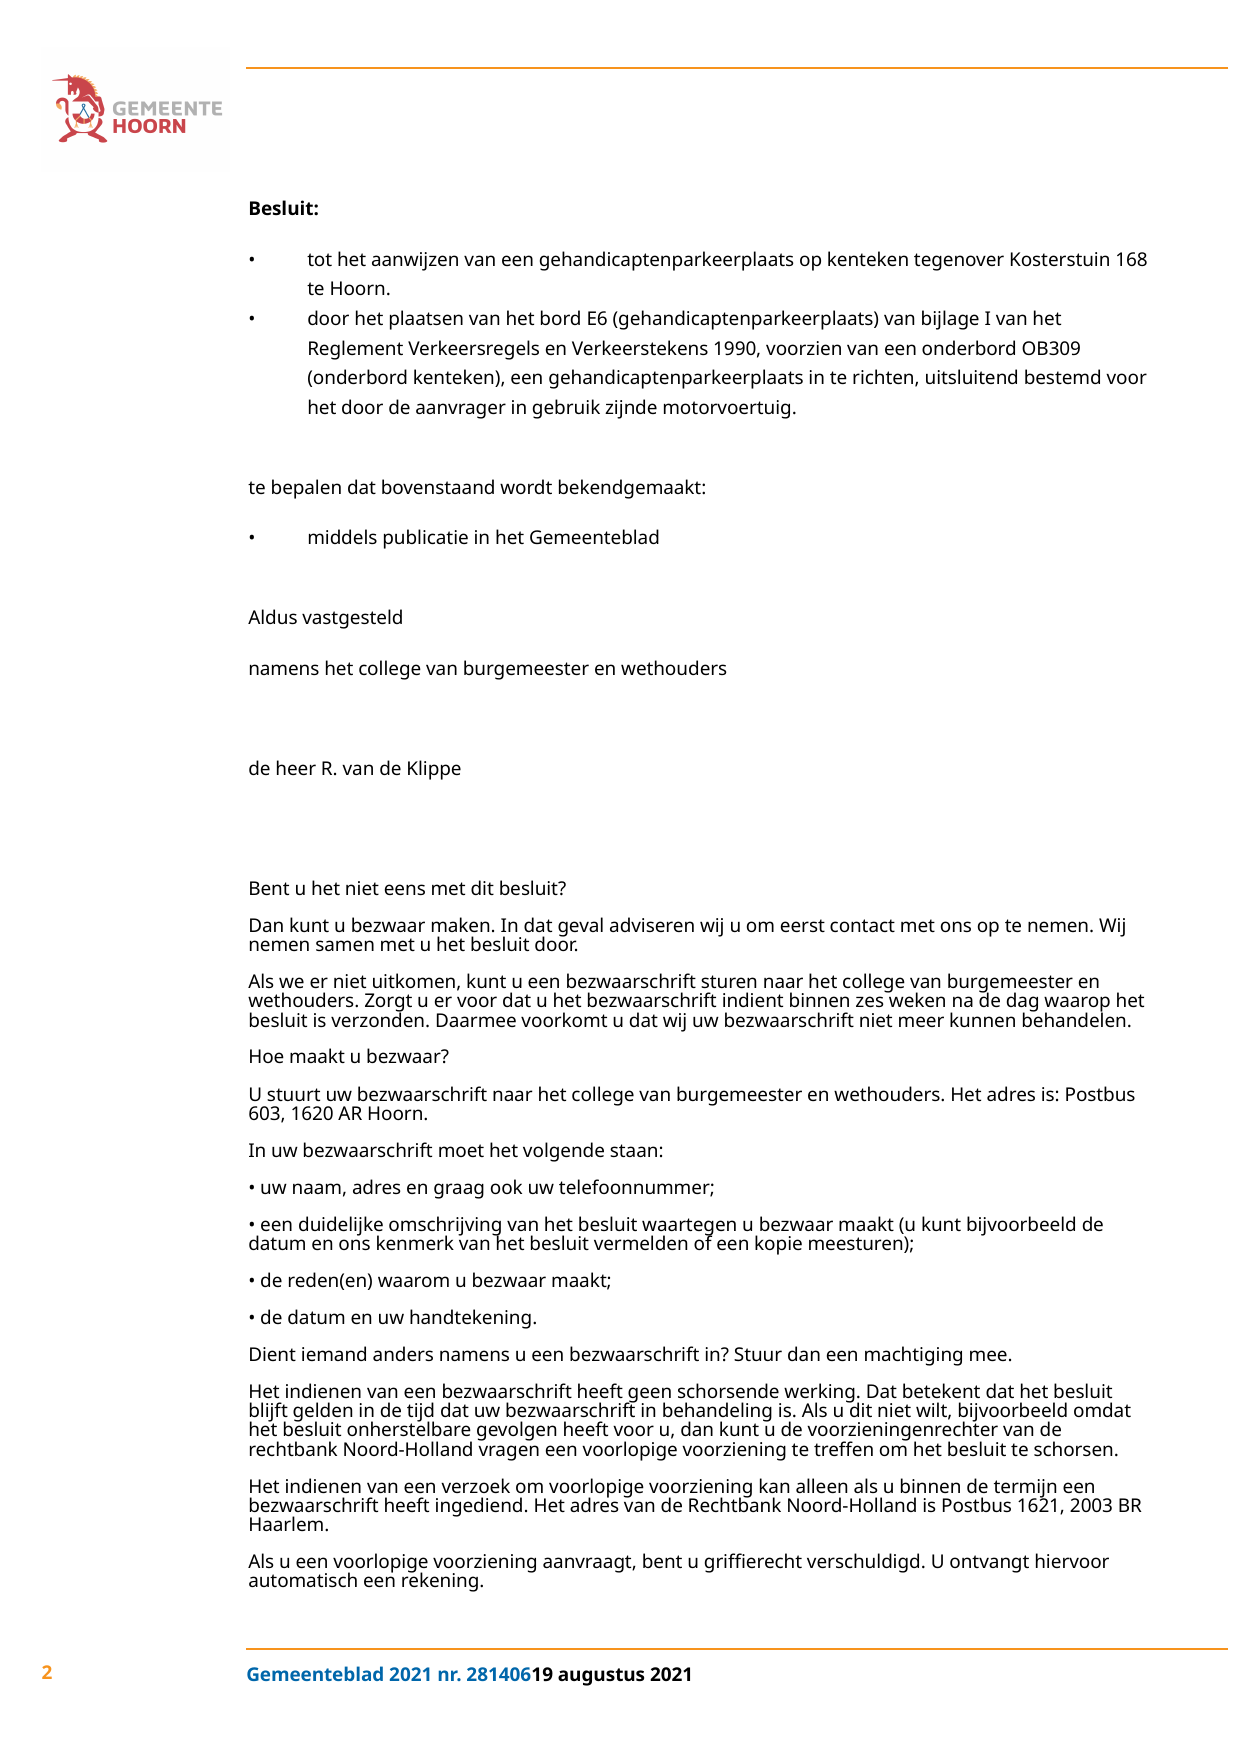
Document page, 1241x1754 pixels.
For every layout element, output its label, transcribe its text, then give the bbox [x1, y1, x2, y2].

text • een duidelijke omschrijving van het besluit waartegen u bezwaar maakt (u kunt bijvoorbeeld de datum en ons kenmerk van het besluit vermelden of een kopie meesturen); [248, 1216, 1152, 1254]
text namens het college van burgemeester en wethouders [248, 655, 1152, 681]
list tot het aanwijzen van een gehandicaptenparkeerplaats op kenteken tegenover Kosterstuin 168 te Hoorn. [248, 246, 1152, 301]
list middels publicatie in het Gemeenteblad [248, 524, 1152, 550]
text Dient iemand anders namens u een bezwaarschrift in? Stuur dan een machtiging mee. [248, 1346, 1152, 1365]
text Als u een voorlopige voorziening aanvraagt, bent u griffierecht verschuldigd. U ontvangt hiervoor automatisch een rekening. [248, 1553, 1152, 1592]
text te bepalen dat bovenstaand wordt bekendgemaakt: [248, 474, 1152, 500]
text Aldus vastgesteld [248, 604, 1152, 630]
text Dan kunt u bezwaar maken. In dat geval adviseren wij u om eerst contact met ons op te nemen. Wij nemen samen met u het besluit door. [248, 917, 1152, 955]
text Als we er niet uitkomen, kunt u een bezwaarschrift sturen naar het college van burgemeester en wethouders. Zorgt u er voor dat u het bezwaarschrift indient binnen zes weken na de dag waarop het besluit is verzonden. Daarmee voorkomt u dat wij uw bezwaarschrift niet meer kunnen behandelen. [248, 973, 1152, 1031]
text Het indienen van een verzoek om voorlopige voorziening kan alleen als u binnen de termijn een bezwaarschrift heeft ingediend. Het adres van de Rechtbank Noord-Holland is Postbus 1621, 2003 BR Haarlem. [248, 1478, 1152, 1536]
text • uw naam, adres en graag ook uw telefoonnummer; [248, 1179, 1152, 1198]
text • de reden(en) waarom u bezwaar maakt; [248, 1272, 1152, 1291]
text In uw bezwaarschrift moet het volgende staan: [248, 1142, 1152, 1161]
list door het plaatsen van het bord E6 (gehandicaptenparkeerplaats) van bijlage I van het Reglement Verkeersregels en Verkeerstekens 1990, voorzien van een onderbord OB309 (onderbord kenteken), een gehandicaptenparkeerplaats in te richten, uitsluitend bestemd voor het door de aanvrager in gebruik zijnde motorvoertuig. [248, 305, 1152, 420]
text Besluit: [248, 196, 1152, 221]
text • de datum en uw handtekening. [248, 1309, 1152, 1328]
text Het indienen van een bezwaarschrift heeft geen schorsende werking. Dat betekent dat het besluit blijft gelden in de tijd dat uw bezwaarschrift in behandeling is. Als u dit niet wilt, bijvoorbeeld omdat het besluit onherstelbare gevolgen heeft voor u, dan kunt u de voorzieningenrechter van de rechtbank Noord-Holland vragen een voorlopige voorziening te treffen om het besluit te schorsen. [248, 1383, 1152, 1460]
text Hoe maakt u bezwaar? [248, 1048, 1152, 1068]
text de heer R. van de Klippe [248, 756, 1152, 781]
text Bent u het niet eens met dit besluit? [248, 880, 1152, 899]
text U stuurt uw bezwaarschrift naar het college van burgemeester en wethouders. Het adres is: Postbus 603, 1620 AR Hoorn. [248, 1086, 1152, 1124]
picture [41, 47, 231, 172]
